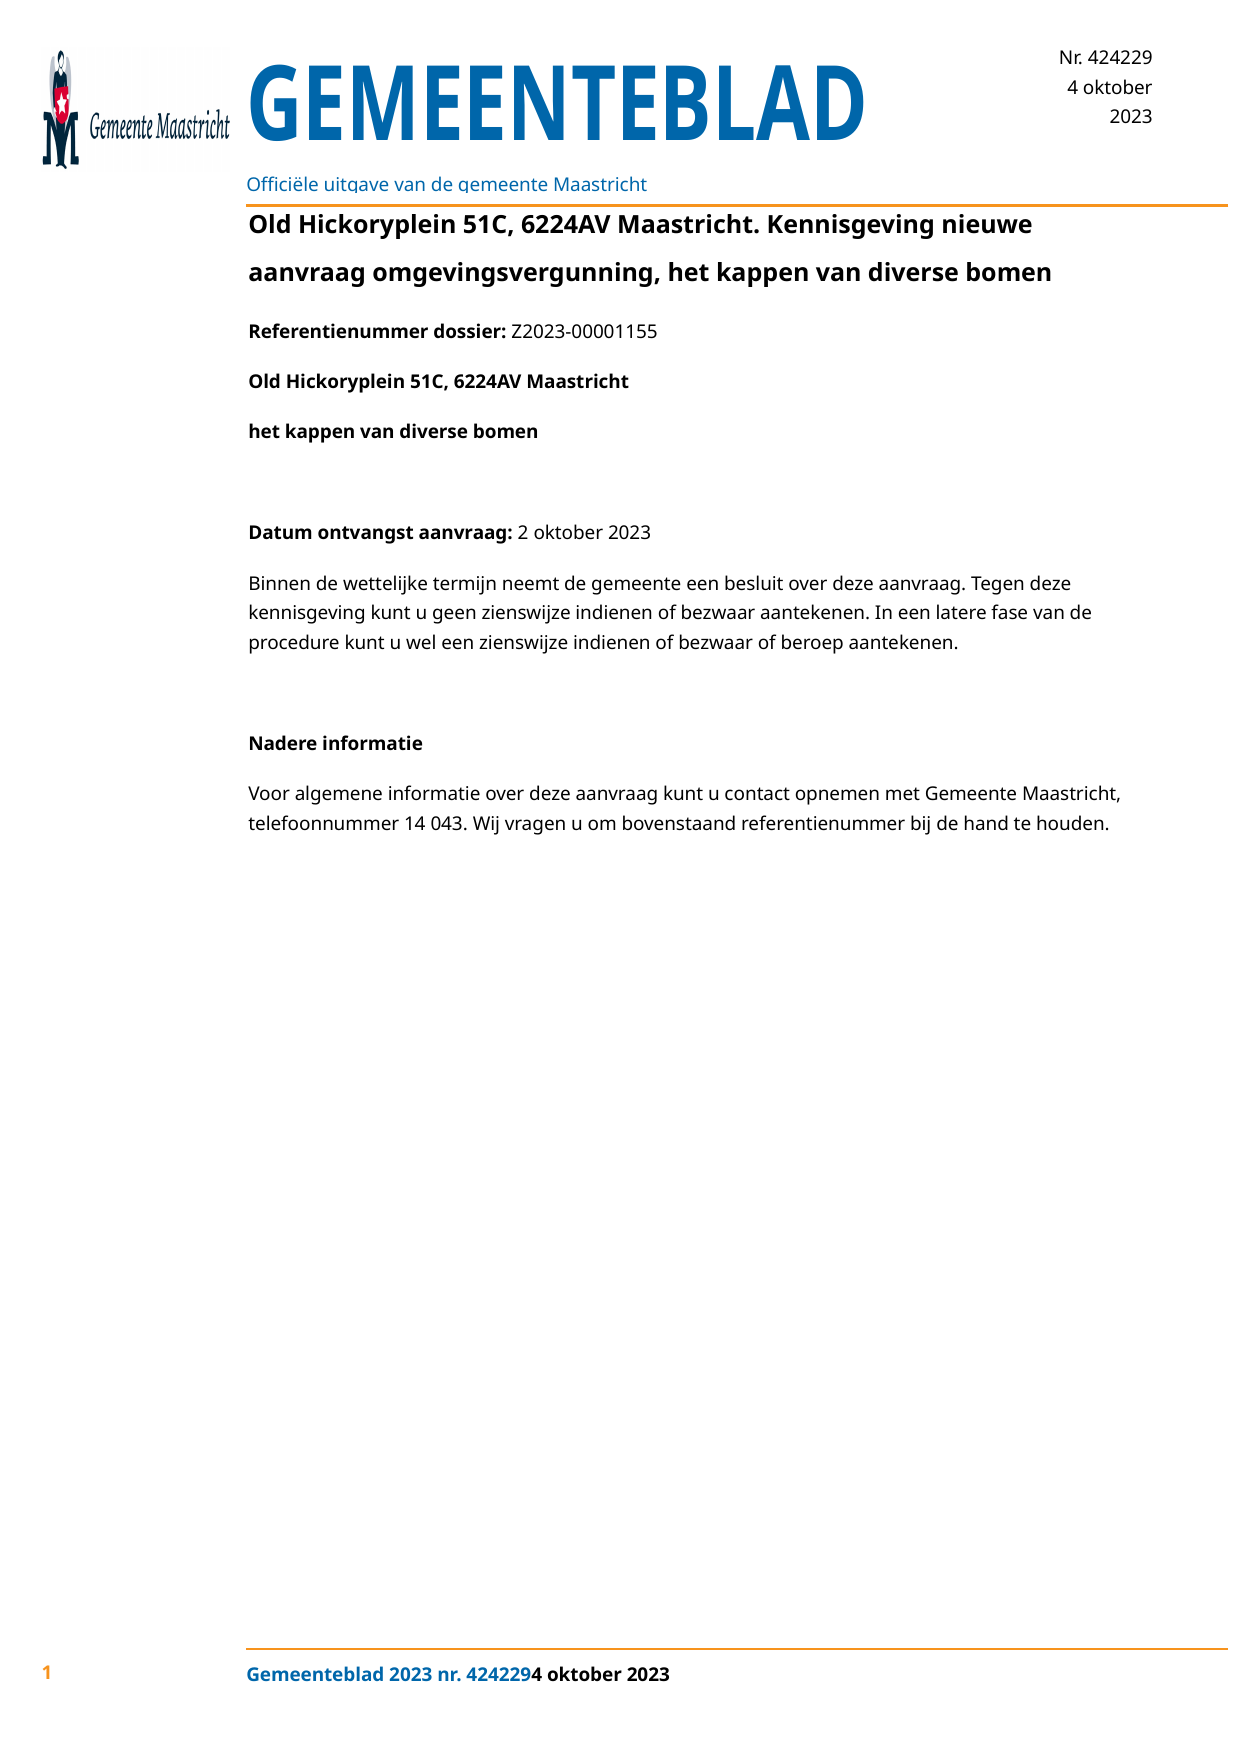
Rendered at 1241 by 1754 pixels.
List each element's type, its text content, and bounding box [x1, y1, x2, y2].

text Old Hickoryplein 51C, 6224AV Maastricht [248, 368, 1152, 394]
text Nadere informatie [248, 730, 1152, 756]
text Old Hickoryplein 51C, 6224AV Maastricht. Kennisgeving nieuwe aanvraag omgevingsvergunning, het kappen van diverse bomen [248, 207, 1152, 288]
text het kappen van diverse bomen [248, 419, 1152, 444]
text Voor algemene informatie over deze aanvraag kunt u contact opnemen met Gemeente Maastricht, telefoonnummer 14 043. Wij vragen u om bovenstaand referentienummer bij de hand te houden. [248, 780, 1152, 836]
text Datum ontvangst aanvraag: 2 oktober 2023 [248, 519, 1152, 545]
text Binnen de wettelijke termijn neemt de gemeente een besluit over deze aanvraag. Tegen deze kennisgeving kunt u geen zienswijze indienen of bezwaar aantekenen. In een latere fase van de procedure kunt u wel een zienswijze indienen of bezwaar of beroep aantekenen. [248, 570, 1152, 655]
picture [41, 47, 231, 172]
text Referentienummer dossier: Z2023-00001155 [248, 318, 1152, 344]
